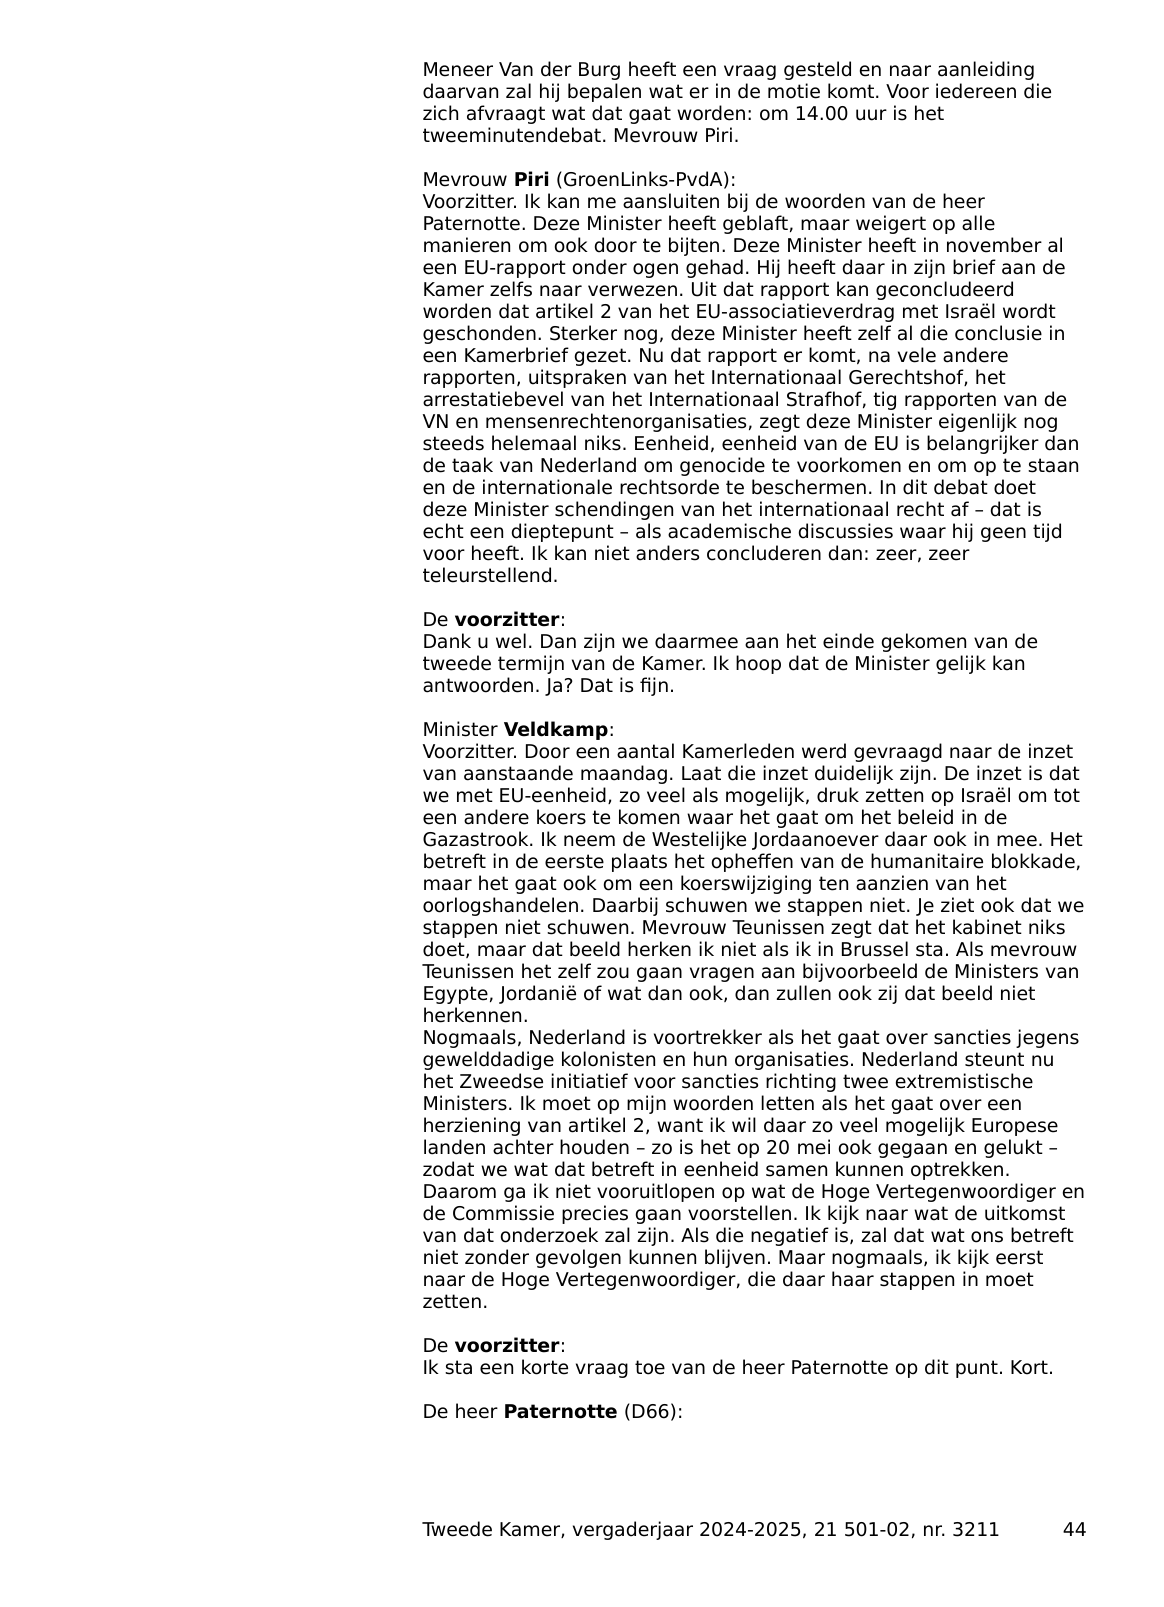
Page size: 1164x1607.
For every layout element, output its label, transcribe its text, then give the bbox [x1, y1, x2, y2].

text Meneer Van der Burg heeft een vraag gesteld en naar aanleiding daarvan zal hij bepalen wat er in de motie komt. Voor iedereen die zich afvraagt wat dat gaat worden: om 14.00 uur is het tweeminutendebat. Mevrouw Piri. [422, 59, 1087, 147]
text Mevrouw Piri (GroenLinks-PvdA): [422, 169, 1087, 191]
text Dank u wel. Dan zijn we daarmee aan het einde gekomen van de tweede termijn van de Kamer. Ik hoop dat de Minister gelijk kan antwoorden. Ja? Dat is fijn. [422, 631, 1087, 697]
text Nogmaals, Nederland is voortrekker als het gaat over sancties jegens gewelddadige kolonisten en hun organisaties. Nederland steunt nu het Zweedse initiatief voor sancties richting twee extremistische Ministers. Ik moet op mijn woorden letten als het gaat over een herziening van artikel 2, want ik wil daar zo veel mogelijk Europese landen achter houden – zo is het op 20 mei ook gegaan en gelukt – zodat we wat dat betreft in eenheid samen kunnen optrekken. Daarom ga ik niet vooruitlopen op wat de Hoge Vertegenwoordiger en de Commissie precies gaan voorstellen. Ik kijk naar wat de uitkomst van dat onderzoek zal zijn. Als die negatief is, zal dat wat ons betreft niet zonder gevolgen kunnen blijven. Maar nogmaals, ik kijk eerst naar de Hoge Vertegenwoordiger, die daar haar stappen in moet zetten. [422, 1027, 1087, 1312]
text Ik sta een korte vraag toe van de heer Paternotte op dit punt. Kort. [422, 1357, 1087, 1379]
text De heer Paternotte (D66): [422, 1401, 1087, 1423]
text Voorzitter. Door een aantal Kamerleden werd gevraagd naar de inzet van aanstaande maandag. Laat die inzet duidelijk zijn. De inzet is dat we met EU-eenheid, zo veel als mogelijk, druk zetten op Israël om tot een andere koers te komen waar het gaat om het beleid in de Gazastrook. Ik neem de Westelijke Jordaanoever daar ook in mee. Het betreft in de eerste plaats het opheffen van de humanitaire blokkade, maar het gaat ook om een koerswijziging ten aanzien van het oorlogshandelen. Daarbij schuwen we stappen niet. Je ziet ook dat we stappen niet schuwen. Mevrouw Teunissen zegt dat het kabinet niks doet, maar dat beeld herken ik niet als ik in Brussel sta. Als mevrouw Teunissen het zelf zou gaan vragen aan bijvoorbeeld de Ministers van Egypte, Jordanië of wat dan ook, dan zullen ook zij dat beeld niet herkennen. [422, 741, 1087, 1027]
text Voorzitter. Ik kan me aansluiten bij de woorden van de heer Paternotte. Deze Minister heeft geblaft, maar weigert op alle manieren om ook door te bijten. Deze Minister heeft in november al een EU-rapport onder ogen gehad. Hij heeft daar in zijn brief aan de Kamer zelfs naar verwezen. Uit dat rapport kan geconcludeerd worden dat artikel 2 van het EU-associatieverdrag met Israël wordt geschonden. Sterker nog, deze Minister heeft zelf al die conclusie in een Kamerbrief gezet. Nu dat rapport er komt, na vele andere rapporten, uitspraken van het Internationaal Gerechtshof, het arrestatiebevel van het Internationaal Strafhof, tig rapporten van de VN en mensenrechtenorganisaties, zegt deze Minister eigenlijk nog steeds helemaal niks. Eenheid, eenheid van de EU is belangrijker dan de taak van Nederland om genocide te voorkomen en om op te staan en de internationale rechtsorde te beschermen. In dit debat doet deze Minister schendingen van het internationaal recht af – dat is echt een dieptepunt – als academische discussies waar hij geen tijd voor heeft. Ik kan niet anders concluderen dan: zeer, zeer teleurstellend. [422, 191, 1087, 587]
text Minister Veldkamp: [422, 719, 1087, 741]
text De voorzitter: [422, 1335, 1087, 1357]
text De voorzitter: [422, 609, 1087, 631]
